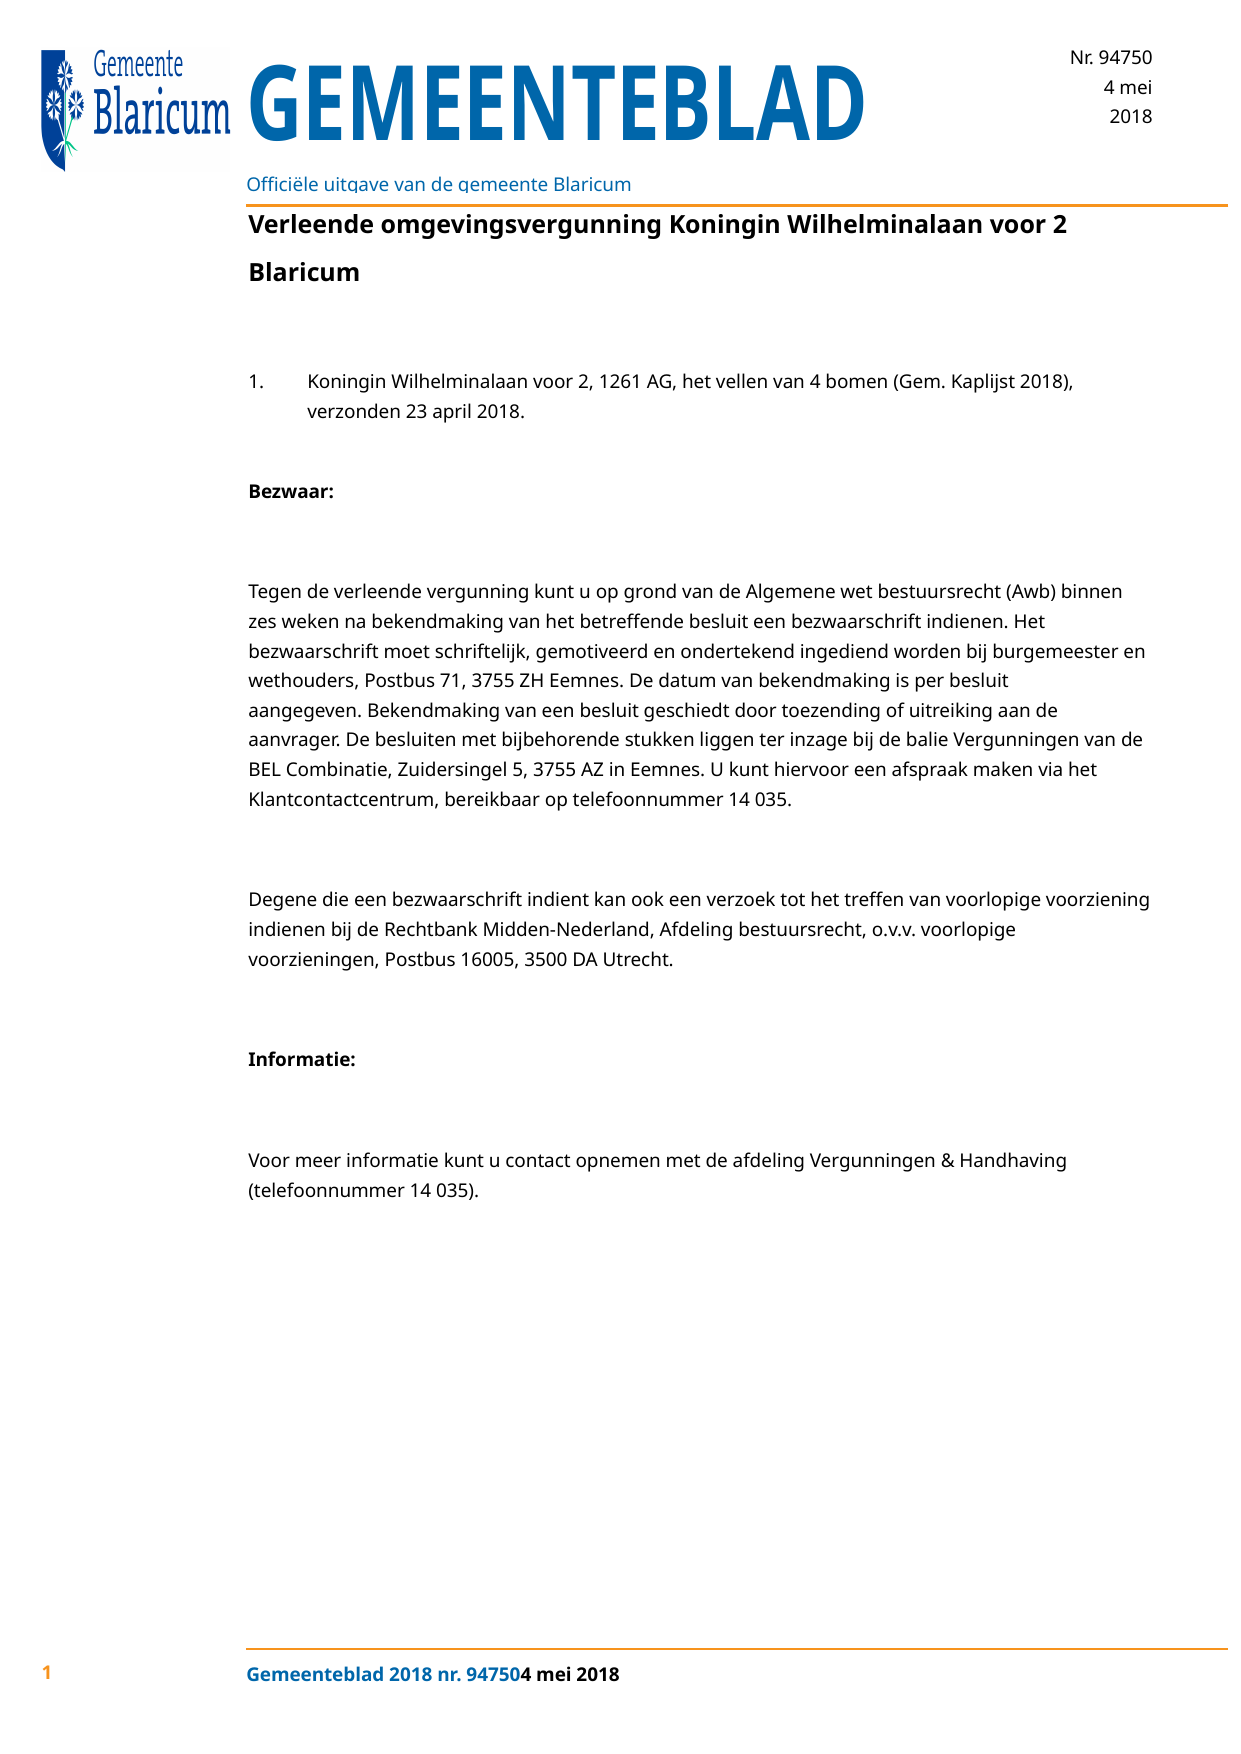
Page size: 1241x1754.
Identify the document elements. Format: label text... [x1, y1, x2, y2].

text Tegen de verleende vergunning kunt u op grond van de Algemene wet bestuursrecht (Awb) binnen zes weken na bekendmaking van het betreffende besluit een bezwaarschrift indienen. Het bezwaarschrift moet schriftelijk, gemotiveerd en ondertekend ingediend worden bij burgemeester en wethouders, Postbus 71, 3755 ZH Eemnes. De datum van bekendmaking is per besluit aangegeven. Bekendmaking van een besluit geschiedt door toezending of uitreiking aan de aanvrager. De besluiten met bijbehorende stukken liggen ter inzage bij de balie Vergunningen van de BEL Combinatie, Zuidersingel 5, 3755 AZ in Eemnes. U kunt hiervoor een afspraak maken via het Klantcontactcentrum, bereikbaar op telefoonnummer 14 035. [248, 579, 1152, 812]
picture [41, 47, 231, 172]
text Voor meer informatie kunt u contact opnemen met de afdeling Vergunningen & Handhaving (telefoonnummer 14 035). [248, 1147, 1152, 1203]
text Degene die een bezwaarschrift indient kan ook een verzoek tot het treffen van voorlopige voorziening indienen bij de Rechtbank Midden-Nederland, Afdeling bestuursrecht, o.v.v. voorlopige voorzieningen, Postbus 16005, 3500 DA Utrecht. [248, 887, 1152, 972]
text Informatie: [248, 1047, 1152, 1072]
text Verleende omgevingsvergunning Koningin Wilhelminalaan voor 2 Blaricum [248, 207, 1152, 288]
text Bezwaar: [248, 478, 1152, 504]
list Koningin Wilhelminalaan voor 2, 1261 AG, het vellen van 4 bomen (Gem. Kaplijst 2018), verzonden 23 april 2018. [248, 368, 1152, 424]
